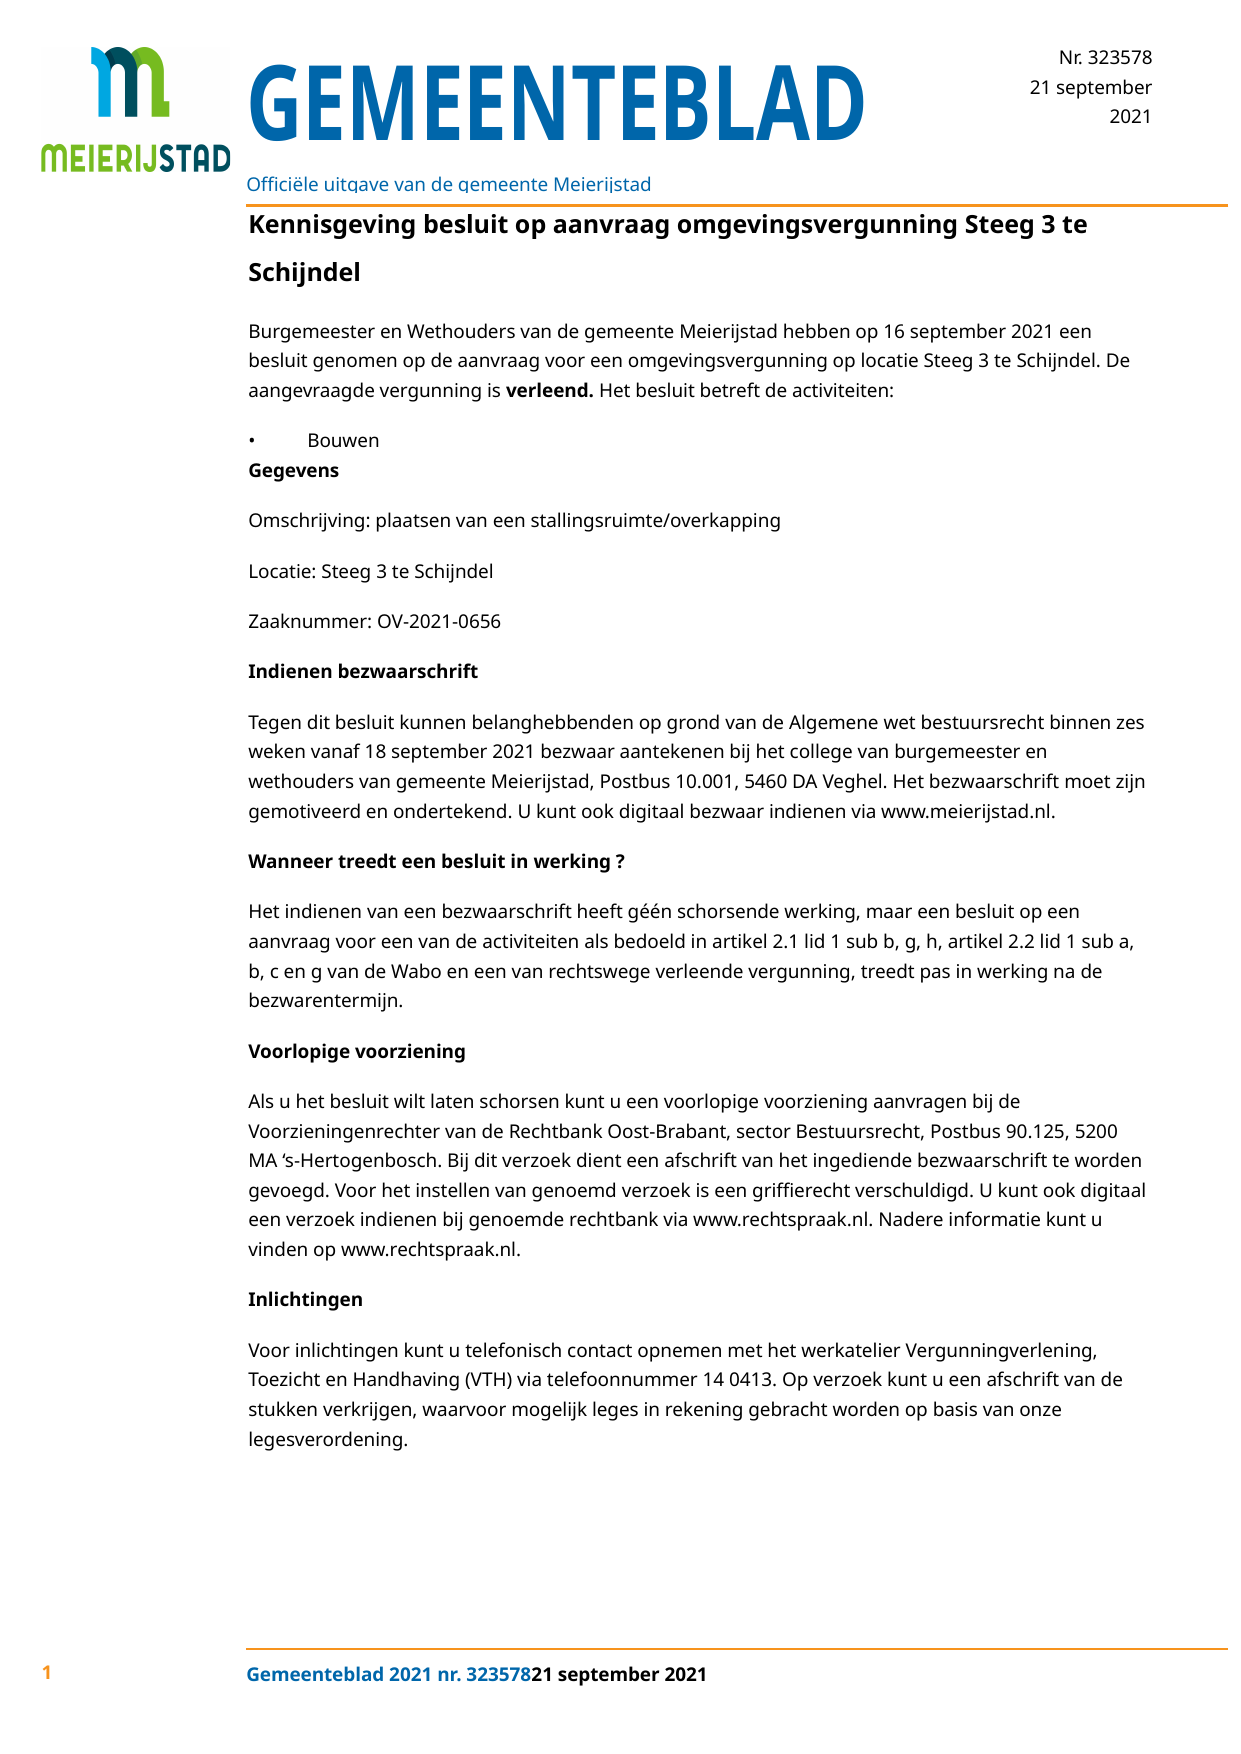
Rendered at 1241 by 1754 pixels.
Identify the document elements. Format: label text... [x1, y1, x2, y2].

list Bouwen [248, 427, 1152, 453]
text Tegen dit besluit kunnen belanghebbenden op grond van de Algemene wet bestuursrecht binnen zes weken vanaf 18 september 2021 bezwaar aantekenen bij het college van burgemeester en wethouders van gemeente Meierijstad, Postbus 10.001, 5460 DA Veghel. Het bezwaarschrift moet zijn gemotiveerd en ondertekend. U kunt ook digitaal bezwaar indienen via www.meierijstad.nl. [248, 709, 1152, 824]
text Indienen bezwaarschrift [248, 659, 1152, 684]
text Kennisgeving besluit op aanvraag omgevingsvergunning Steeg 3 te Schijndel [248, 207, 1152, 288]
picture [41, 47, 231, 172]
text Gegevens [248, 457, 1152, 483]
text Omschrijving: plaatsen van een stallingsruimte/overkapping [248, 507, 1152, 533]
text Voorlopige voorziening [248, 1038, 1152, 1064]
text Burgemeester en Wethouders van de gemeente Meierijstad hebben op 16 september 2021 een besluit genomen op de aanvraag voor een omgevingsvergunning op locatie Steeg 3 te Schijndel. De aangevraagde vergunning is verleend. Het besluit betreft de activiteiten: [248, 318, 1152, 403]
text Inlichtingen [248, 1287, 1152, 1312]
text Het indienen van een bezwaarschrift heeft géén schorsende werking, maar een besluit op een aanvraag voor een van de activiteiten als bedoeld in artikel 2.1 lid 1 sub b, g, h, artikel 2.2 lid 1 sub a, b, c en g van de Wabo en een van rechtswege verleende vergunning, treedt pas in werking na de bezwarentermijn. [248, 899, 1152, 1013]
text Wanneer treedt een besluit in werking ? [248, 848, 1152, 874]
text Zaaknummer: OV-2021-0656 [248, 608, 1152, 634]
text Voor inlichtingen kunt u telefonisch contact opnemen met het werkatelier Vergunningverlening, Toezicht en Handhaving (VTH) via telefoonnummer 14 0413. Op verzoek kunt u een afschrift van de stukken verkrijgen, waarvoor mogelijk leges in rekening gebracht worden op basis van onze legesverordening. [248, 1337, 1152, 1452]
text Als u het besluit wilt laten schorsen kunt u een voorlopige voorziening aanvragen bij de Voorzieningenrechter van de Rechtbank Oost-Brabant, sector Bestuursrecht, Postbus 90.125, 5200 MA ‘s-Hertogenbosch. Bij dit verzoek dient een afschrift van het ingediende bezwaarschrift te worden gevoegd. Voor het instellen van genoemd verzoek is een griffierecht verschuldigd. U kunt ook digitaal een verzoek indienen bij genoemde rechtbank via www.rechtspraak.nl. Nadere informatie kunt u vinden op www.rechtspraak.nl. [248, 1088, 1152, 1262]
text Locatie: Steeg 3 te Schijndel [248, 558, 1152, 584]
